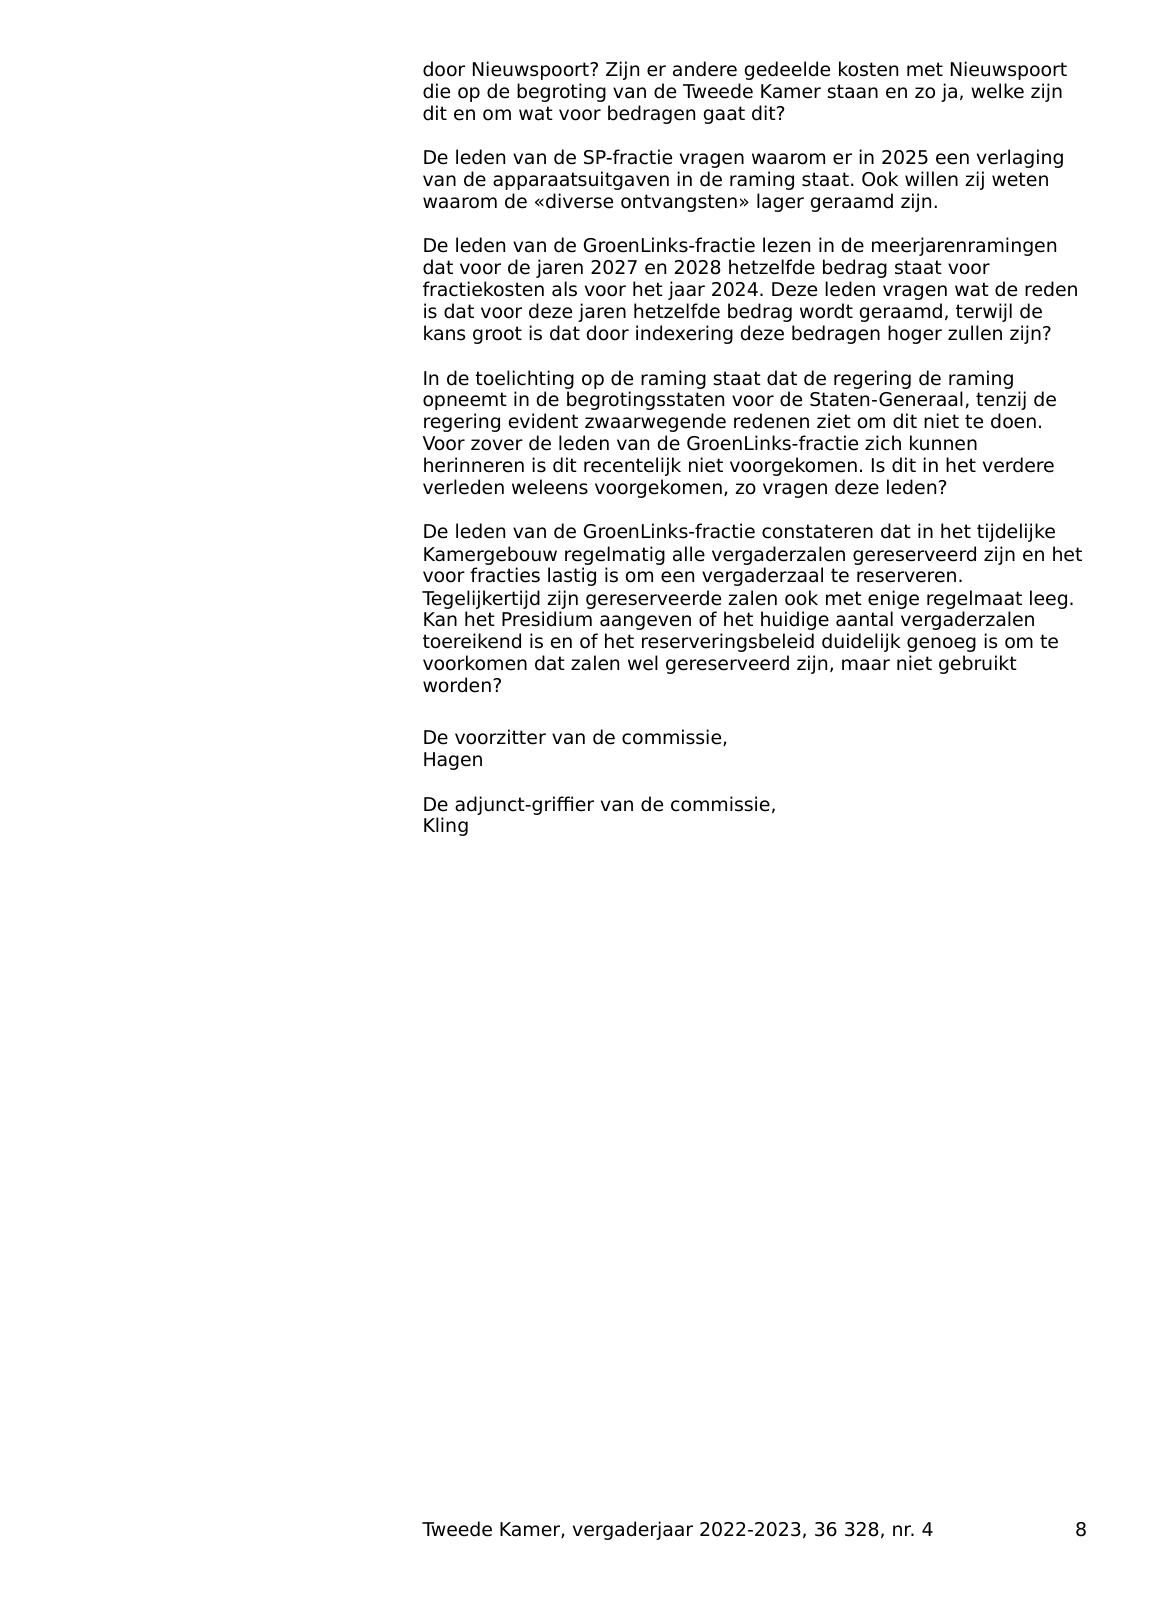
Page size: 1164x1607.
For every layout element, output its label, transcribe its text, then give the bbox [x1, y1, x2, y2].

text De leden van de GroenLinks-fractie lezen in de meerjarenramingen dat voor de jaren 2027 en 2028 hetzelfde bedrag staat voor fractiekosten als voor het jaar 2024. Deze leden vragen wat de reden is dat voor deze jaren hetzelfde bedrag wordt geraamd, terwijl de kans groot is dat door indexering deze bedragen hoger zullen zijn? [422, 235, 1087, 345]
text De voorzitter van de commissie, Hagen [422, 727, 1087, 771]
text De leden van de SP-fractie vragen waarom er in 2025 een verlaging van de apparaatsuitgaven in de raming staat. Ook willen zij weten waarom de «diverse ontvangsten» lager geraamd zijn. [422, 147, 1087, 213]
text De leden van de GroenLinks-fractie constateren dat in het tijdelijke Kamergebouw regelmatig alle vergaderzalen gereserveerd zijn en het voor fracties lastig is om een vergaderzaal te reserveren. Tegelijkertijd zijn gereserveerde zalen ook met enige regelmaat leeg. Kan het Presidium aangeven of het huidige aantal vergaderzalen toereikend is en of het reserveringsbeleid duidelijk genoeg is om te voorkomen dat zalen wel gereserveerd zijn, maar niet gebruikt worden? [422, 521, 1087, 697]
text De adjunct-griffier van de commissie, Kling [422, 793, 1087, 837]
text door Nieuwspoort? Zijn er andere gedeelde kosten met Nieuwspoort die op de begroting van de Tweede Kamer staan en zo ja, welke zijn dit en om wat voor bedragen gaat dit? [422, 59, 1087, 125]
text In de toelichting op de raming staat dat de regering de raming opneemt in de begrotingsstaten voor de Staten-Generaal, tenzij de regering evident zwaarwegende redenen ziet om dit niet te doen. Voor zover de leden van de GroenLinks-fractie zich kunnen herinneren is dit recentelijk niet voorgekomen. Is dit in het verdere verleden weleens voorgekomen, zo vragen deze leden? [422, 367, 1087, 499]
